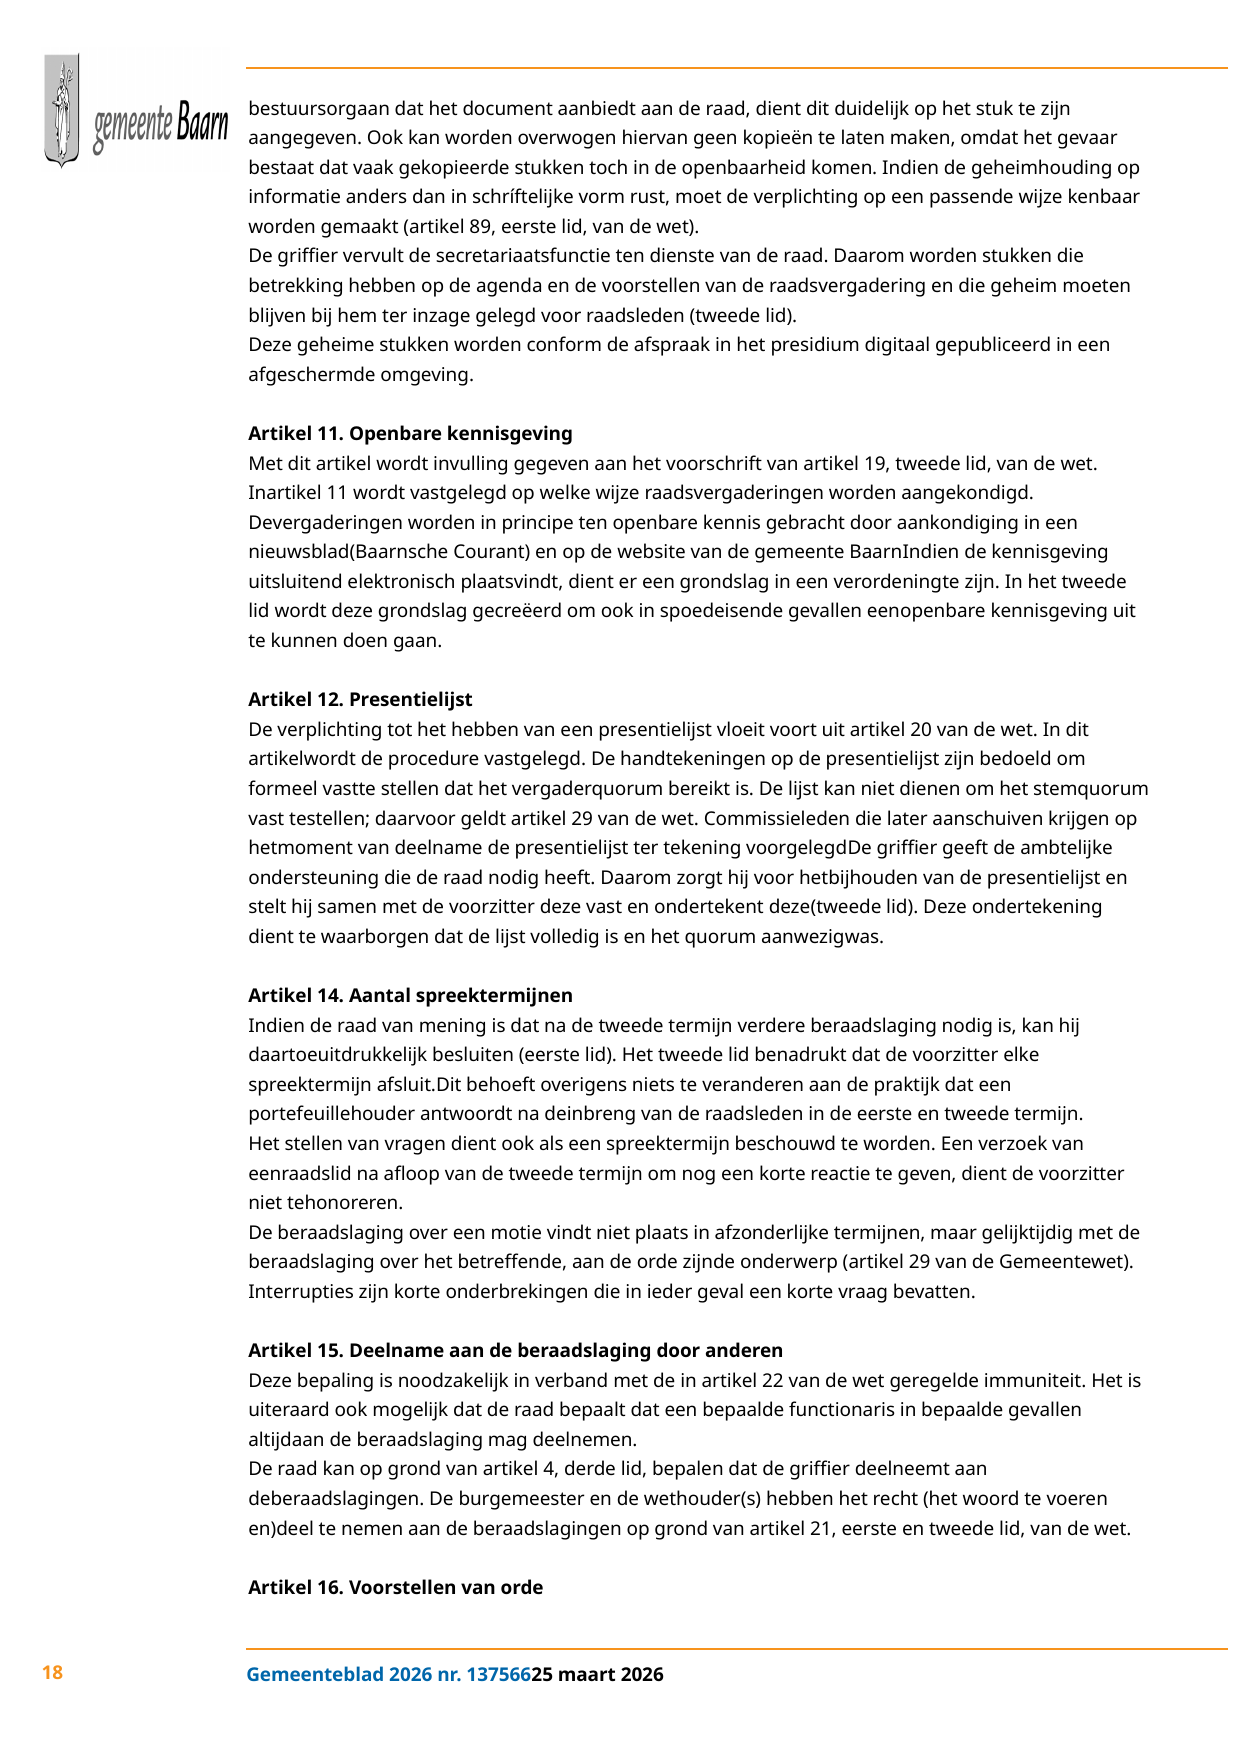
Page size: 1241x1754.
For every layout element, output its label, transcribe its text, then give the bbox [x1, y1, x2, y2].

text Artikel 11. Openbare kennisgeving [248, 420, 1152, 446]
text Met dit artikel wordt invulling gegeven aan het voorschrift van artikel 19, tweede lid, van de wet. Inartikel 11 wordt vastgelegd op welke wijze raadsvergaderingen worden aangekondigd. Devergaderingen worden in principe ten openbare kennis gebracht door aankondiging in een nieuwsblad(Baarnsche Courant) en op de website van de gemeente BaarnIndien de kennisgeving uitsluitend elektronisch plaatsvindt, dient er een grondslag in een verordeningte zijn. In het tweede lid wordt deze grondslag gecreëerd om ook in spoedeisende gevallen eenopenbare kennisgeving uit te kunnen doen gaan. [248, 450, 1152, 653]
text De beraadslaging over een motie vindt niet plaats in afzonderlijke termijnen, maar gelijktijdig met de beraadslaging over het betreffende, aan de orde zijnde onderwerp (artikel 29 van de Gemeentewet). Interrupties zijn korte onderbrekingen die in ieder geval een korte vraag bevatten. [248, 1219, 1152, 1304]
text Deze bepaling is noodzakelijk in verband met de in artikel 22 van de wet geregelde immuniteit. Het is uiteraard ook mogelijk dat de raad bepaalt dat een bepaalde functionaris in bepaalde gevallen altijdaan de beraadslaging mag deelnemen. [248, 1367, 1152, 1452]
text De raad kan op grond van artikel 4, derde lid, bepalen dat de griffier deelneemt aan deberaadslagingen. De burgemeester en de wethouder(s) hebben het recht (het woord te voeren en)deel te nemen aan de beraadslagingen op grond van artikel 21, eerste en tweede lid, van de wet. [248, 1456, 1152, 1541]
text De verplichting tot het hebben van een presentielijst vloeit voort uit artikel 20 van de wet. In dit artikelwordt de procedure vastgelegd. De handtekeningen op de presentielijst zijn bedoeld om formeel vastte stellen dat het vergaderquorum bereikt is. De lijst kan niet dienen om het stemquorum vast testellen; daarvoor geldt artikel 29 van de wet. Commissieleden die later aanschuiven krijgen op hetmoment van deelname de presentielijst ter tekening voorgelegdDe griffier geeft de ambtelijke ondersteuning die de raad nodig heeft. Daarom zorgt hij voor hetbijhouden van de presentielijst en stelt hij samen met de voorzitter deze vast en ondertekent deze(tweede lid). Deze ondertekening dient te waarborgen dat de lijst volledig is en het quorum aanwezigwas. [248, 716, 1152, 949]
text bestuursorgaan dat het document aanbiedt aan de raad, dient dit duidelijk op het stuk te zijn aangegeven. Ook kan worden overwogen hiervan geen kopieën te laten maken, omdat het gevaar bestaat dat vaak gekopieerde stukken toch in de openbaarheid komen. Indien de geheimhouding op informatie anders dan in schríftelijke vorm rust, moet de verplichting op een passende wijze kenbaar worden gemaakt (artikel 89, eerste lid, van de wet). [248, 95, 1152, 239]
text Artikel 12. Presentielijst [248, 686, 1152, 712]
picture [41, 47, 231, 172]
text Indien de raad van mening is dat na de tweede termijn verdere beraadslaging nodig is, kan hij daartoeuitdrukkelijk besluiten (eerste lid). Het tweede lid benadrukt dat de voorzitter elke spreektermijn afsluit.Dit behoeft overigens niets te veranderen aan de praktijk dat een portefeuillehouder antwoordt na deinbreng van de raadsleden in de eerste en tweede termijn. [248, 1012, 1152, 1126]
text Deze geheime stukken worden conform de afspraak in het presidium digitaal gepubliceerd in een afgeschermde omgeving. [248, 331, 1152, 387]
text Het stellen van vragen dient ook als een spreektermijn beschouwd te worden. Een verzoek van eenraadslid na afloop van de tweede termijn om nog een korte reactie te geven, dient de voorzitter niet tehonoreren. [248, 1130, 1152, 1215]
text Artikel 15. Deelname aan de beraadslaging door anderen [248, 1337, 1152, 1363]
text Artikel 14. Aantal spreektermijnen [248, 982, 1152, 1008]
text De griffier vervult de secretariaatsfunctie ten dienste van de raad. Daarom worden stukken die betrekking hebben op de agenda en de voorstellen van de raadsvergadering en die geheim moeten blijven bij hem ter inzage gelegd voor raadsleden (tweede lid). [248, 243, 1152, 328]
text Artikel 16. Voorstellen van orde [248, 1574, 1152, 1600]
